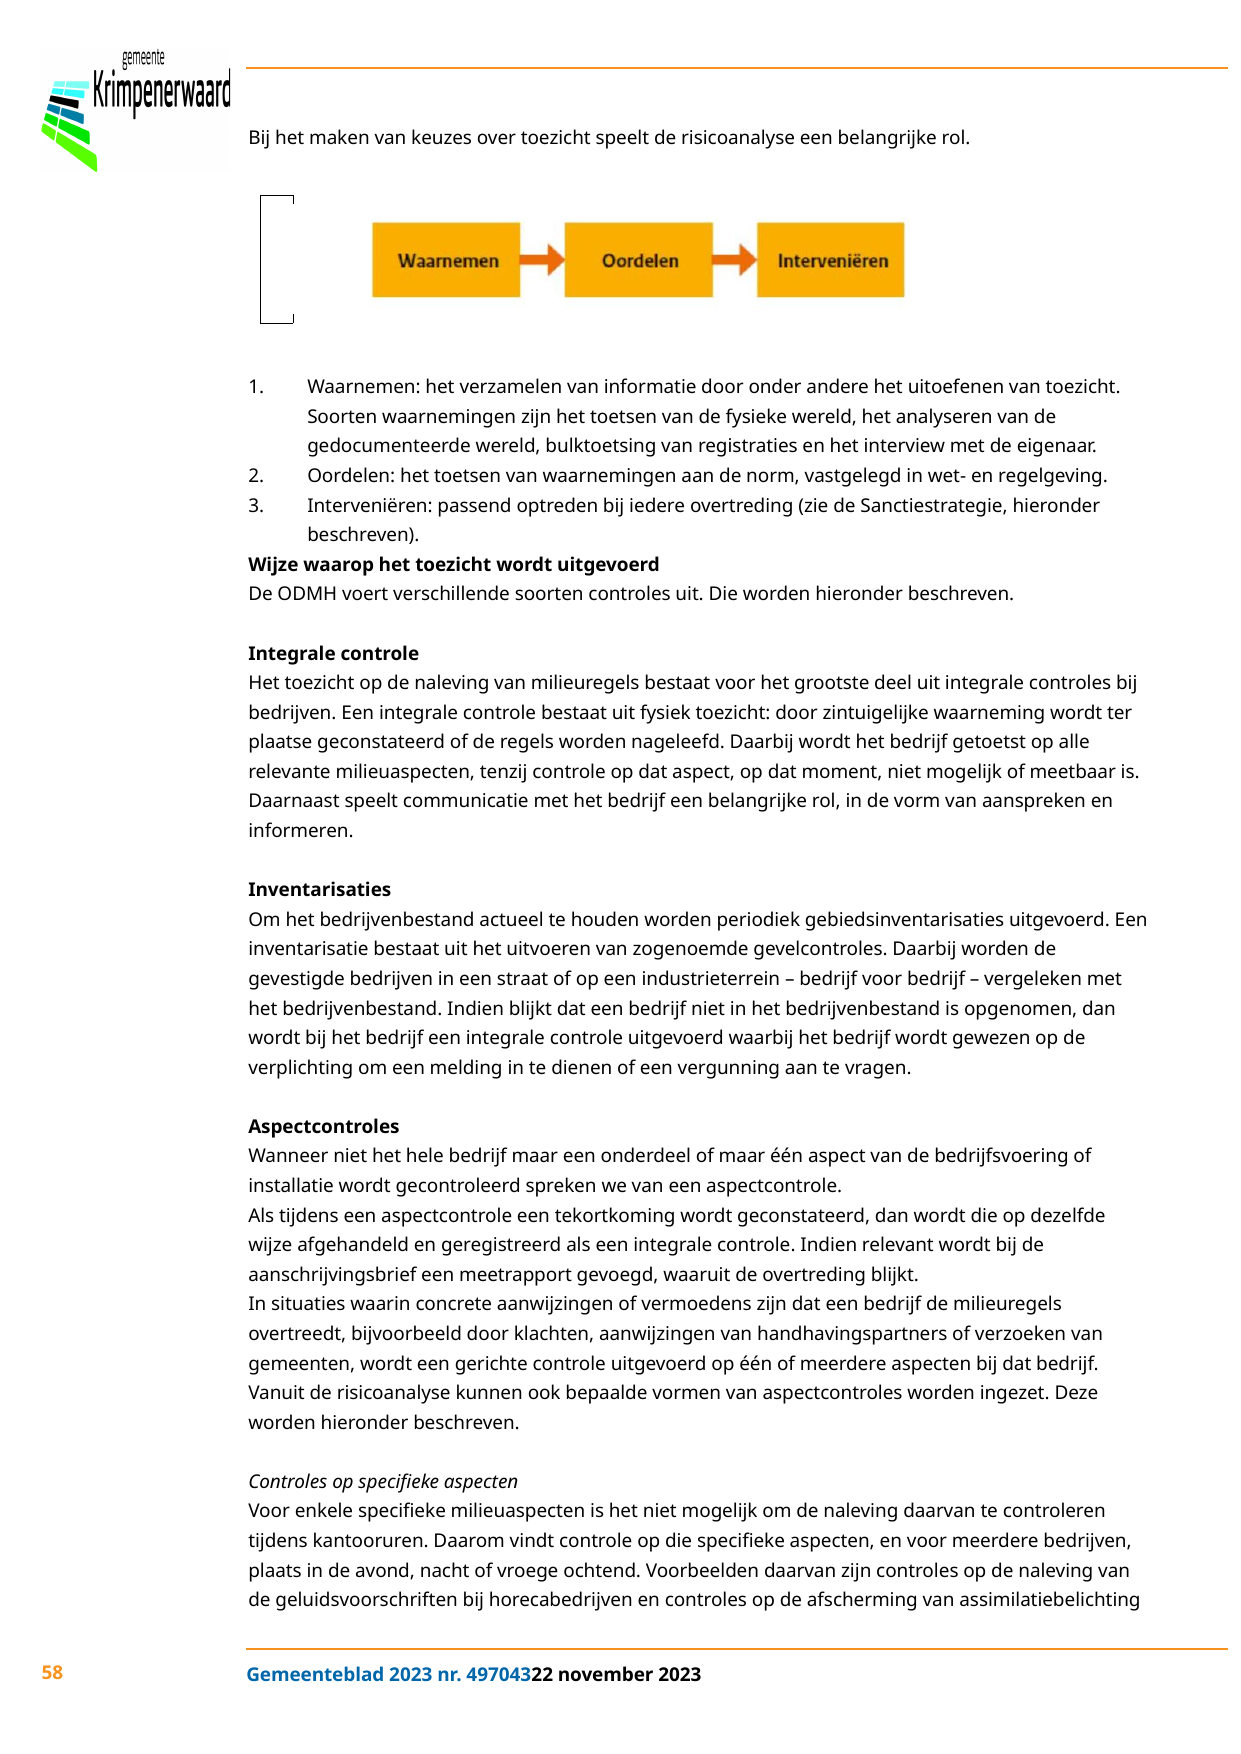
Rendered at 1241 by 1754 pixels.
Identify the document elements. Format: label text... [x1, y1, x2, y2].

picture [268, 204, 1173, 314]
text Voor enkele specifieke milieuaspecten is het niet mogelijk om de naleving daarvan te controleren tijdens kantooruren. Daarom vindt controle op die specifieke aspecten, en voor meerdere bedrijven, plaats in de avond, nacht of vroege ochtend. Voorbeelden daarvan zijn controles op de naleving van de geluidsvoorschriften bij horecabedrijven en controles op de afscherming van assimilatiebelichting [248, 1498, 1152, 1612]
text Wijze waarop het toezicht wordt uitgevoerd [248, 551, 1152, 577]
text Integrale controle [248, 640, 1152, 665]
text Inventarisaties [248, 876, 1152, 902]
text Wanneer niet het hele bedrijf maar een onderdeel of maar één aspect van de bedrijfsvoering of installatie wordt gecontroleerd spreken we van een aspectcontrole. [248, 1143, 1152, 1198]
text Bij het maken van keuzes over toezicht speelt de risicoanalyse een belangrijke rol. [248, 124, 1152, 150]
text Als tijdens een aspectcontrole een tekortkoming wordt geconstateerd, dan wordt die op dezelfde wijze afgehandeld en geregistreerd als een integrale controle. Indien relevant wordt bij de aanschrijvingsbrief een meetrapport gevoegd, waaruit de overtreding blijkt. [248, 1202, 1152, 1287]
text Het toezicht op de naleving van milieuregels bestaat voor het grootste deel uit integrale controles bij bedrijven. Een integrale controle bestaat uit fysiek toezicht: door zintuigelijke waarneming wordt ter plaatse geconstateerd of de regels worden nageleefd. Daarbij wordt het bedrijf getoetst op alle relevante milieuaspecten, tenzij controle op dat aspect, op dat moment, niet mogelijk of meetbaar is. Daarnaast speelt communicatie met het bedrijf een belangrijke rol, in de vorm van aanspreken en informeren. [248, 669, 1152, 843]
picture [41, 47, 231, 172]
list Waarnemen: het verzamelen van informatie door onder andere het uitoefenen van toezicht. Soorten waarnemingen zijn het toetsen van de fysieke wereld, het analyseren van de gedocumenteerde wereld, bulktoetsing van registraties en het interview met de eigenaar. [248, 373, 1152, 458]
text Aspectcontroles [248, 1113, 1152, 1139]
text Om het bedrijvenbestand actueel te houden worden periodiek gebiedsinventarisaties uitgevoerd. Een inventarisatie bestaat uit het uitvoeren van zogenoemde gevelcontroles. Daarbij worden de gevestigde bedrijven in een straat of op een industrieterrein – bedrijf voor bedrijf – vergeleken met het bedrijvenbestand. Indien blijkt dat een bedrijf niet in het bedrijvenbestand is opgenomen, dan wordt bij het bedrijf een integrale controle uitgevoerd waarbij het bedrijf wordt gewezen op de verplichting om een melding in te dienen of een vergunning aan te vragen. [248, 906, 1152, 1079]
text De ODMH voert verschillende soorten controles uit. Die worden hieronder beschreven. [248, 581, 1152, 606]
text Vanuit de risicoanalyse kunnen ook bepaalde vormen van aspectcontroles worden ingezet. Deze worden hieronder beschreven. [248, 1379, 1152, 1434]
text Controles op specifieke aspecten [248, 1468, 1152, 1494]
list Interveniëren: passend optreden bij iedere overtreding (zie de Sanctiestrategie, hieronder beschreven). [248, 492, 1152, 547]
list Oordelen: het toetsen van waarnemingen aan de norm, vastgelegd in wet- en regelgeving. [248, 462, 1152, 488]
text In situaties waarin concrete aanwijzingen of vermoedens zijn dat een bedrijf de milieuregels overtreedt, bijvoorbeeld door klachten, aanwijzingen van handhavingspartners of verzoeken van gemeenten, wordt een gerichte controle uitgevoerd op één of meerdere aspecten bij dat bedrijf. [248, 1291, 1152, 1375]
